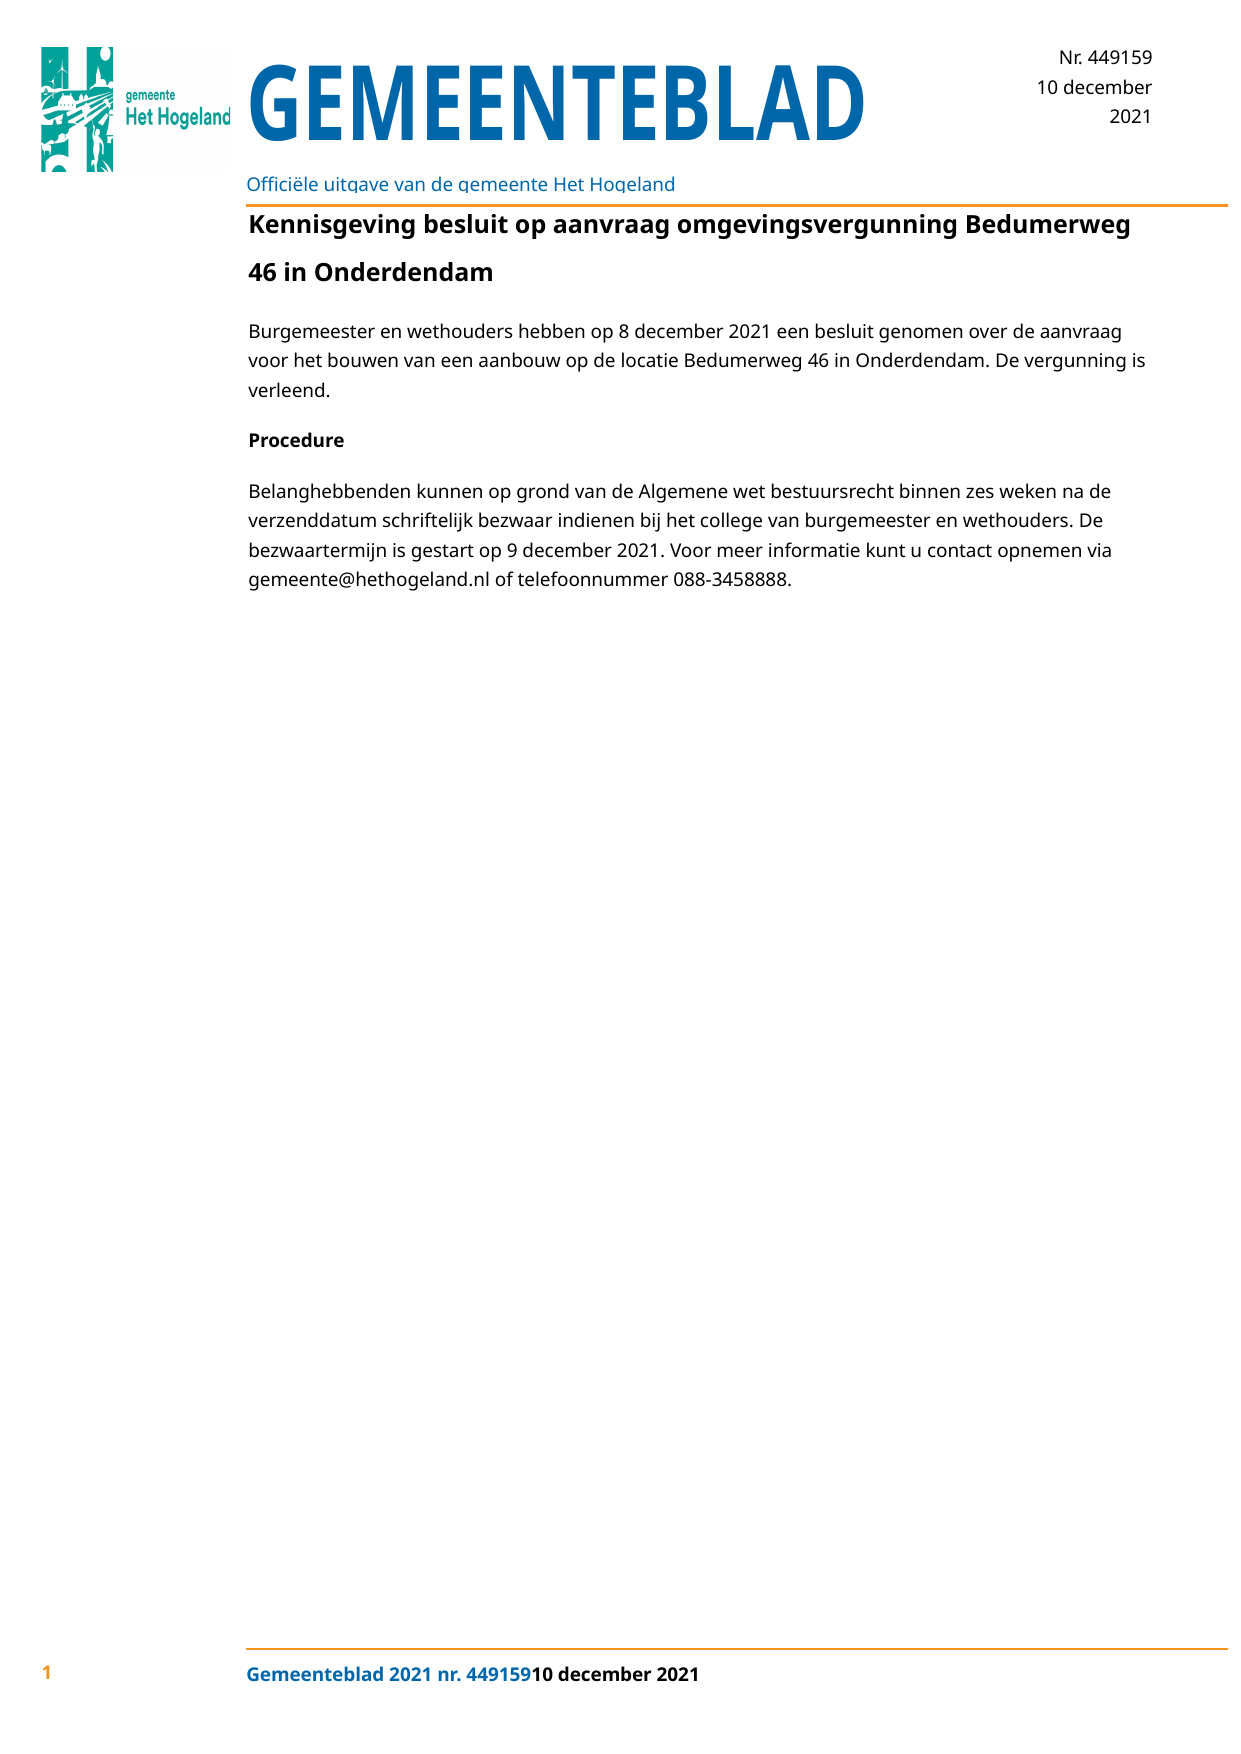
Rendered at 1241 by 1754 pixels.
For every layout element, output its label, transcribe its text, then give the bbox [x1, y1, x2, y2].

text Belanghebbenden kunnen op grond van de Algemene wet bestuursrecht binnen zes weken na de verzenddatum schriftelijk bezwaar indienen bij het college van burgemeester en wethouders. De bezwaartermijn is gestart op 9 december 2021. Voor meer informatie kunt u contact opnemen via gemeente@hethogeland.nl of telefoonnummer 088-3458888. [248, 478, 1152, 592]
text Burgemeester en wethouders hebben op 8 december 2021 een besluit genomen over de aanvraag voor het bouwen van een aanbouw op de locatie Bedumerweg 46 in Onderdendam. De vergunning is verleend. [248, 318, 1152, 403]
text Kennisgeving besluit op aanvraag omgevingsvergunning Bedumerweg 46 in Onderdendam [248, 207, 1152, 288]
picture [41, 47, 231, 172]
text Procedure [248, 427, 1152, 453]
